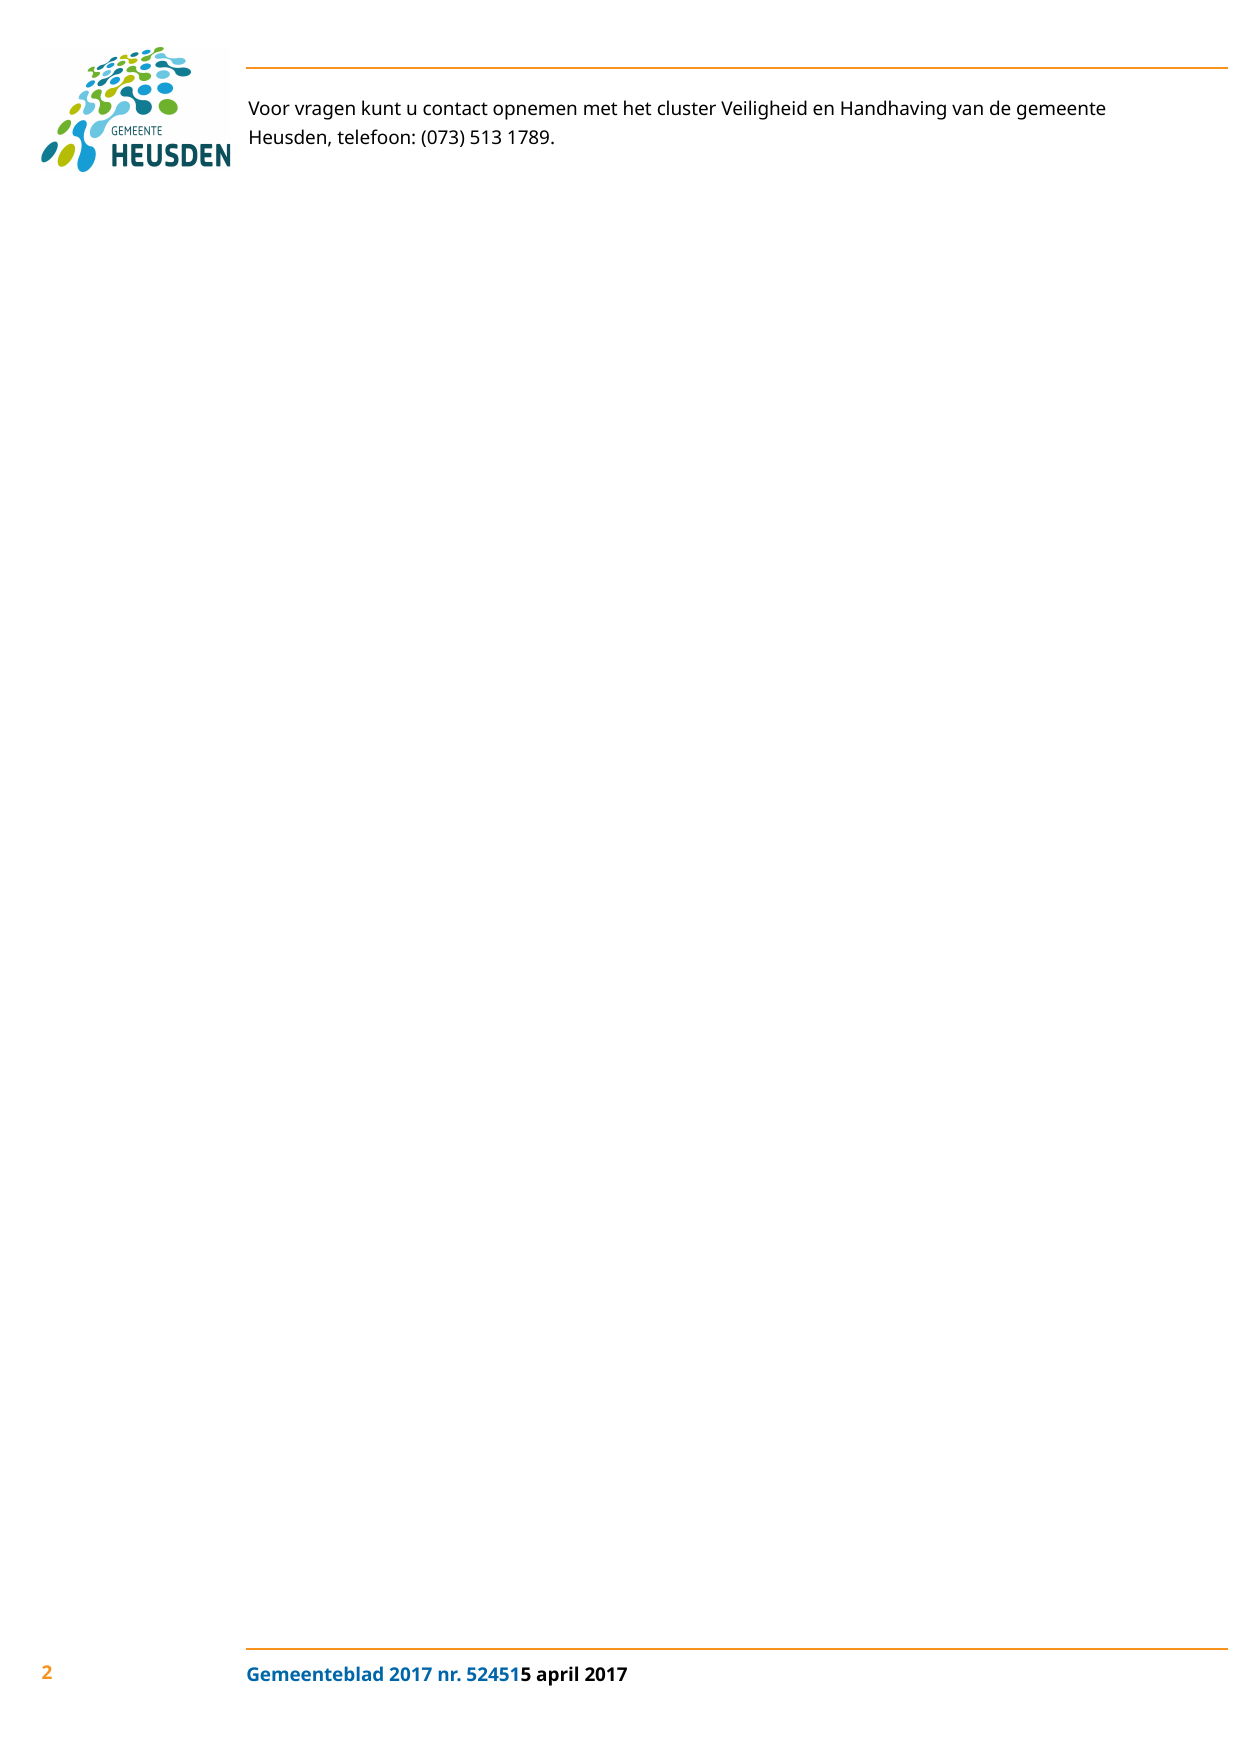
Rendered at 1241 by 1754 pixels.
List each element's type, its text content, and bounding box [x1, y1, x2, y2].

text Voor vragen kunt u contact opnemen met het cluster Veiligheid en Handhaving van de gemeente Heusden, telefoon: (073) 513 1789. [248, 95, 1152, 150]
picture [41, 47, 231, 172]
